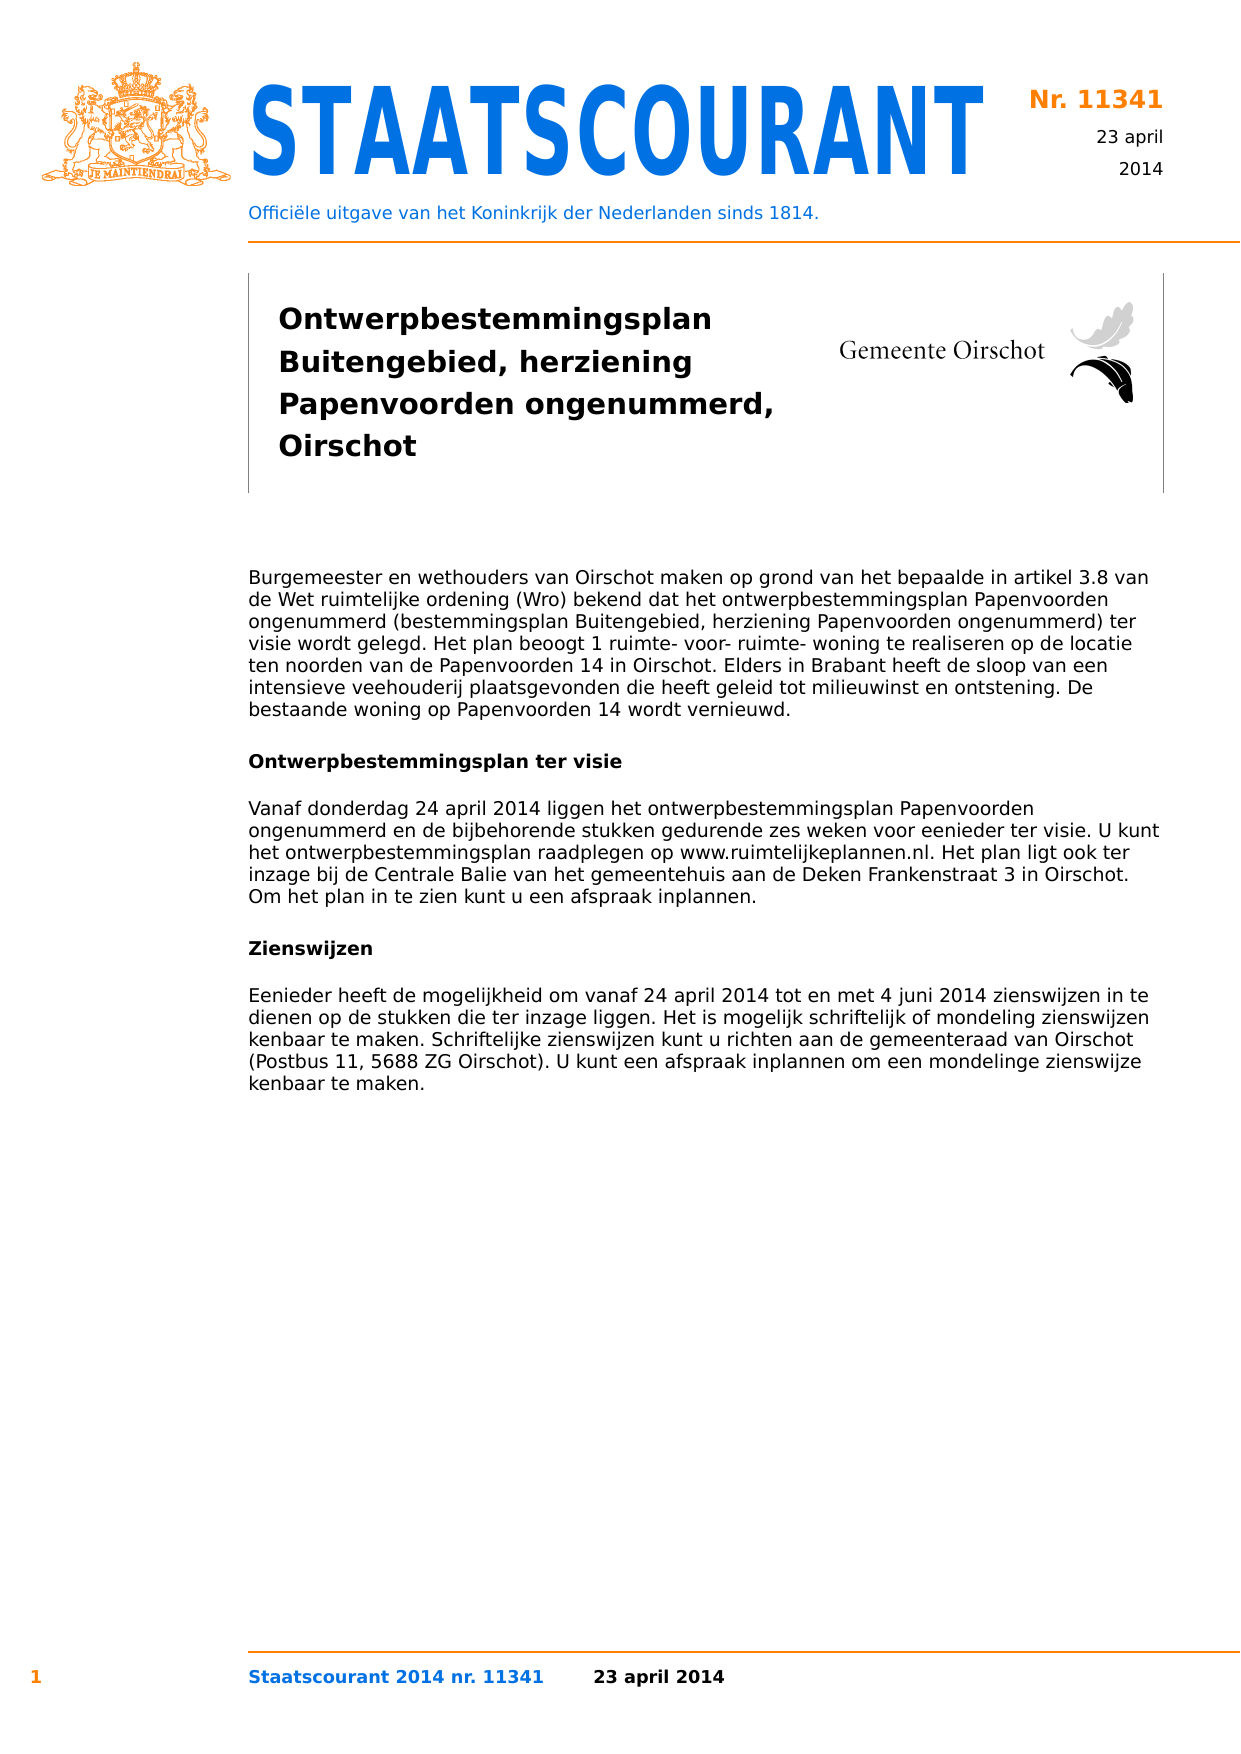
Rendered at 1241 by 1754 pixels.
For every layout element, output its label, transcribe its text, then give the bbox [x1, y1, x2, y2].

subtitle Zienswijzen [248, 938, 1163, 960]
table_cell Officiële uitgave van het Koninkrijk der Nederlanden sinds 1814. [248, 203, 1240, 241]
text Vanaf donderdag 24 april 2014 liggen het ontwerpbestemmingsplan Papenvoorden ongenummerd en de bijbehorende stukken gedurende zes weken voor eenieder ter visie. U kunt het ontwerpbestemmingsplan raadplegen op www.ruimtelijkeplannen.nl. Het plan ligt ook ter inzage bij de Centrale Balie van het gemeentehuis aan de Deken Frankenstraat 3 in Oirschot. Om het plan in te zien kunt u een afspraak inplannen. [248, 798, 1163, 908]
picture [41, 62, 231, 186]
table_header STAATSCOURANT [248, 62, 998, 203]
table_cell 2014 [998, 153, 1240, 203]
subtitle Ontwerpbestemmingsplan Buitengebied, herziening Papenvoorden ongenummerd, Oirschot [249, 273, 1163, 493]
table_header [25, 62, 248, 241]
text Eenieder heeft de mogelijkheid om vanaf 24 april 2014 tot en met 4 juni 2014 zienswijzen in te dienen op de stukken die ter inzage liggen. Het is mogelijk schriftelijk of mondeling zienswijzen kenbaar te maken. Schriftelijke zienswijzen kunt u richten aan de gemeenteraad van Oirschot (Postbus 11, 5688 ZG Oirschot). U kunt een afspraak inplannen om een mondelinge zienswijze kenbaar te maken. [248, 985, 1163, 1095]
text Burgemeester en wethouders van Oirschot maken op grond van het bepaalde in artikel 3.8 van de Wet ruimtelijke ordening (Wro) bekend dat het ontwerpbestemmingsplan Papenvoorden ongenummerd (bestemmingsplan Buitengebied, herziening Papenvoorden ongenummerd) ter visie wordt gelegd. Het plan beoogt 1 ruimte- voor- ruimte- woning te realiseren op de locatie ten noorden van de Papenvoorden 14 in Oirschot. Elders in Brabant heeft de sloop van een intensieve veehouderij plaatsgevonden die heeft geleid tot milieuwinst en ontstening. De bestaande woning op Papenvoorden 14 wordt vernieuwd. [248, 567, 1163, 721]
subtitle Ontwerpbestemmingsplan ter visie [248, 751, 1163, 773]
table_cell 23 april [998, 121, 1240, 153]
table_header Nr. 11341 [998, 62, 1240, 121]
picture [838, 302, 1134, 403]
